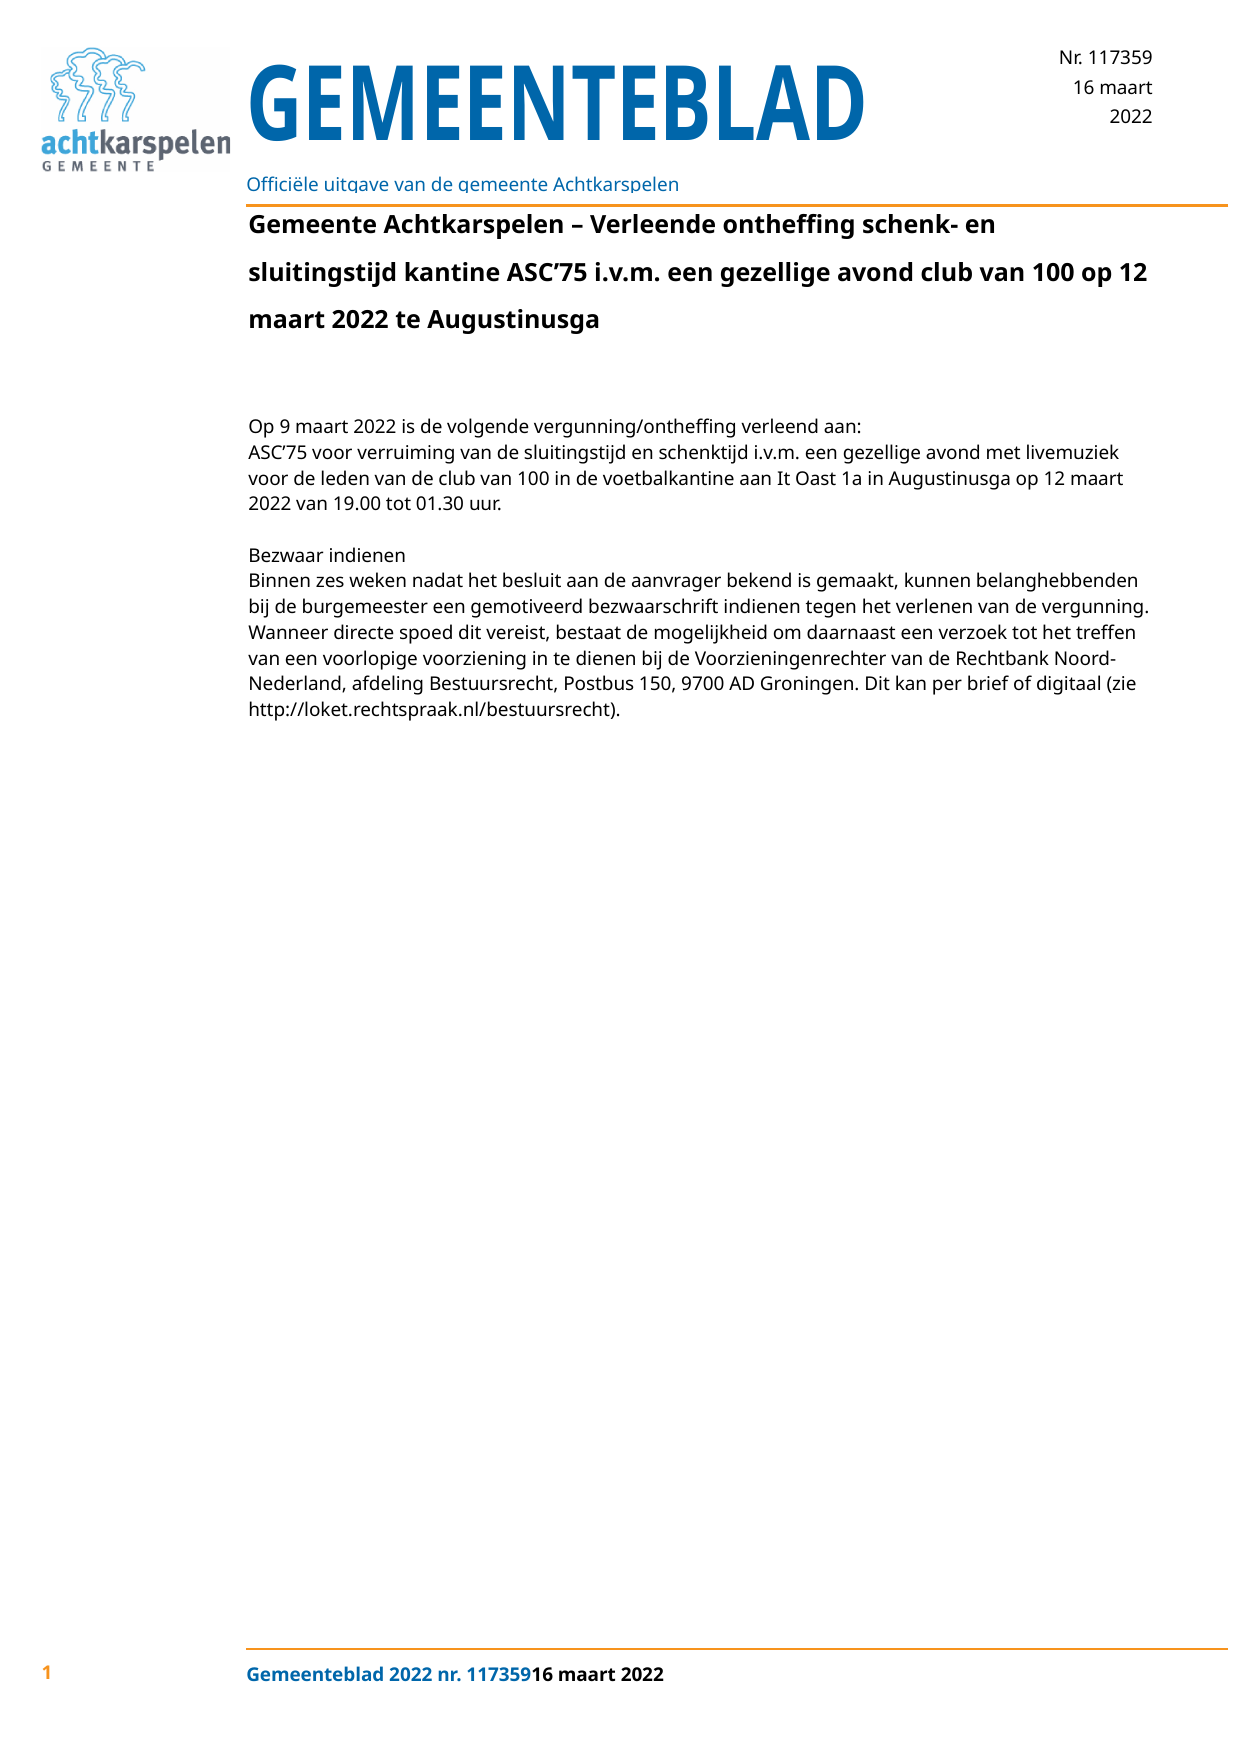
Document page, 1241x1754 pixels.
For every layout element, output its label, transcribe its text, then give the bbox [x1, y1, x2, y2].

text Binnen zes weken nadat het besluit aan de aanvrager bekend is gemaakt, kunnen belanghebbenden bij de burgemeester een gemotiveerd bezwaarschrift indienen tegen het verlenen van de vergunning. Wanneer directe spoed dit vereist, bestaat de mogelijkheid om daarnaast een verzoek tot het treffen van een voorlopige voorziening in te dienen bij de Voorzieningenrechter van de Rechtbank Noord-Nederland, afdeling Bestuursrecht, Postbus 150, 9700 AD Groningen. Dit kan per brief of digitaal (zie http://loket.rechtspraak.nl/bestuursrecht). [248, 568, 1152, 722]
text Op 9 maart 2022 is de volgende vergunning/ontheffing verleend aan: [248, 413, 1152, 439]
text Bezwaar indienen [248, 542, 1152, 568]
picture [41, 47, 231, 172]
text Gemeente Achtkarspelen – Verleende ontheffing schenk- en sluitingstijd kantine ASC’75 i.v.m. een gezellige avond club van 100 op 12 maart 2022 te Augustinusga [248, 207, 1152, 336]
text ASC’75 voor verruiming van de sluitingstijd en schenktijd i.v.m. een gezellige avond met livemuziek voor de leden van de club van 100 in de voetbalkantine aan It Oast 1a in Augustinusga op 12 maart 2022 van 19.00 tot 01.30 uur. [248, 439, 1152, 516]
